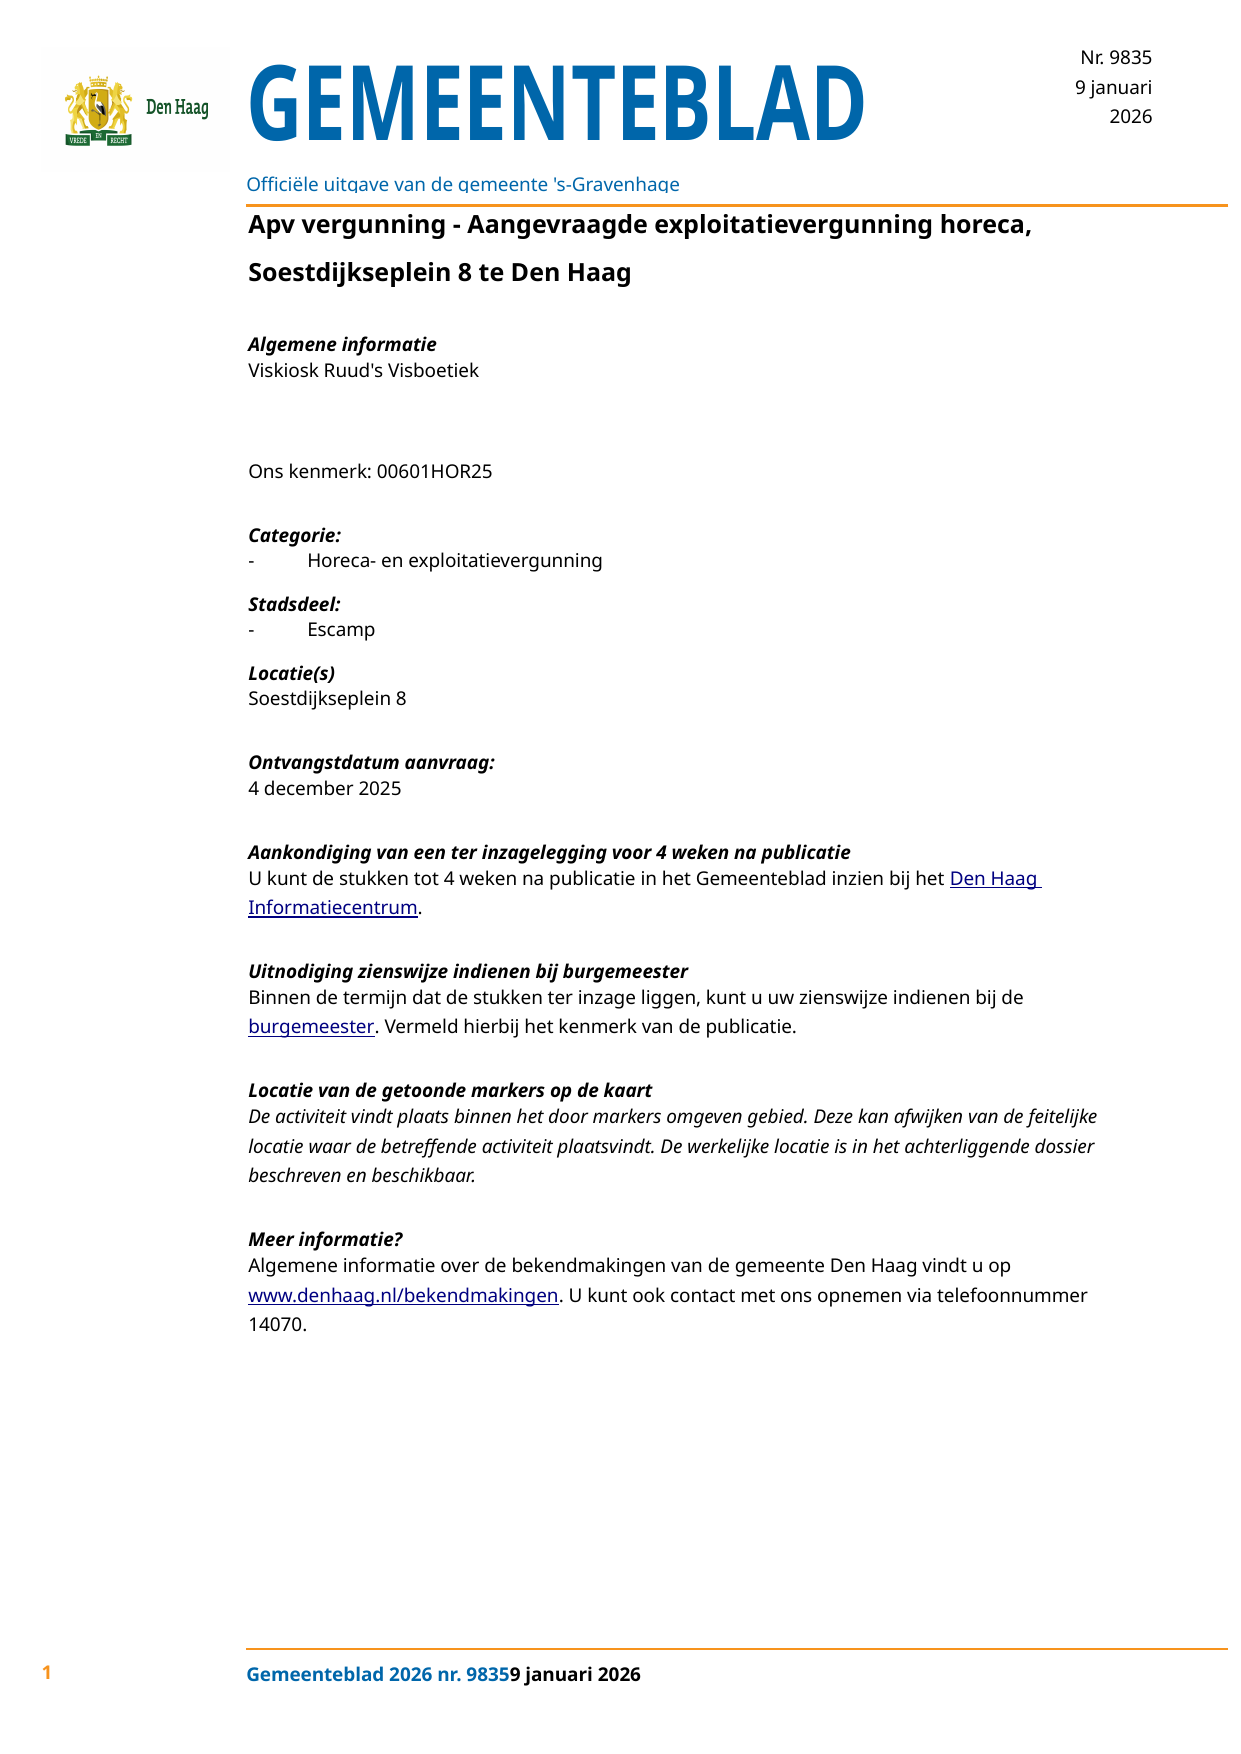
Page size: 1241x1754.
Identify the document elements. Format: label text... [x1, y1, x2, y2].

text 4 december 2025 [248, 775, 1152, 801]
text Categorie: [248, 522, 1152, 548]
text Apv vergunning - Aangevraagde exploitatievergunning horeca, Soestdijkseplein 8 te Den Haag [248, 207, 1152, 288]
text Stadsdeel: [248, 591, 1152, 617]
text U kunt de stukken tot 4 weken na publicatie in het Gemeenteblad inzien bij het Den Haag Informatiecentrum. [248, 865, 1152, 920]
text Meer informatie? [248, 1226, 1152, 1252]
text Binnen de termijn dat de stukken ter inzage liggen, kunt u uw zienswijze indienen bij de burgemeester. Vermeld hierbij het kenmerk van de publicatie. [248, 984, 1152, 1039]
text Aankondiging van een ter inzagelegging voor 4 weken na publicatie [248, 839, 1152, 865]
text Uitnodiging zienswijze indienen bij burgemeester [248, 958, 1152, 984]
text Soestdijkseplein 8 [248, 685, 1152, 711]
text Ontvangstdatum aanvraag: [248, 749, 1152, 775]
picture [41, 47, 231, 172]
text Locatie(s) [248, 660, 1152, 685]
text De activiteit vindt plaats binnen het door markers omgeven gebied. Deze kan afwijken van de feitelijke locatie waar de betreffende activiteit plaatsvindt. De werkelijke locatie is in het achterliggende dossier beschreven en beschikbaar. [248, 1103, 1152, 1188]
text Viskiosk Ruud's Visboetiek [248, 357, 1152, 383]
text Ons kenmerk: 00601HOR25 [248, 458, 1152, 484]
text Algemene informatie over de bekendmakingen van de gemeente Den Haag vindt u op www.denhaag.nl/bekendmakingen. U kunt ook contact met ons opnemen via telefoonnummer 14070. [248, 1252, 1152, 1337]
list Horeca- en exploitatievergunning [248, 548, 1152, 573]
text Locatie van de getoonde markers op de kaart [248, 1078, 1152, 1103]
list Escamp [248, 617, 1152, 642]
text Algemene informatie [248, 331, 1152, 357]
